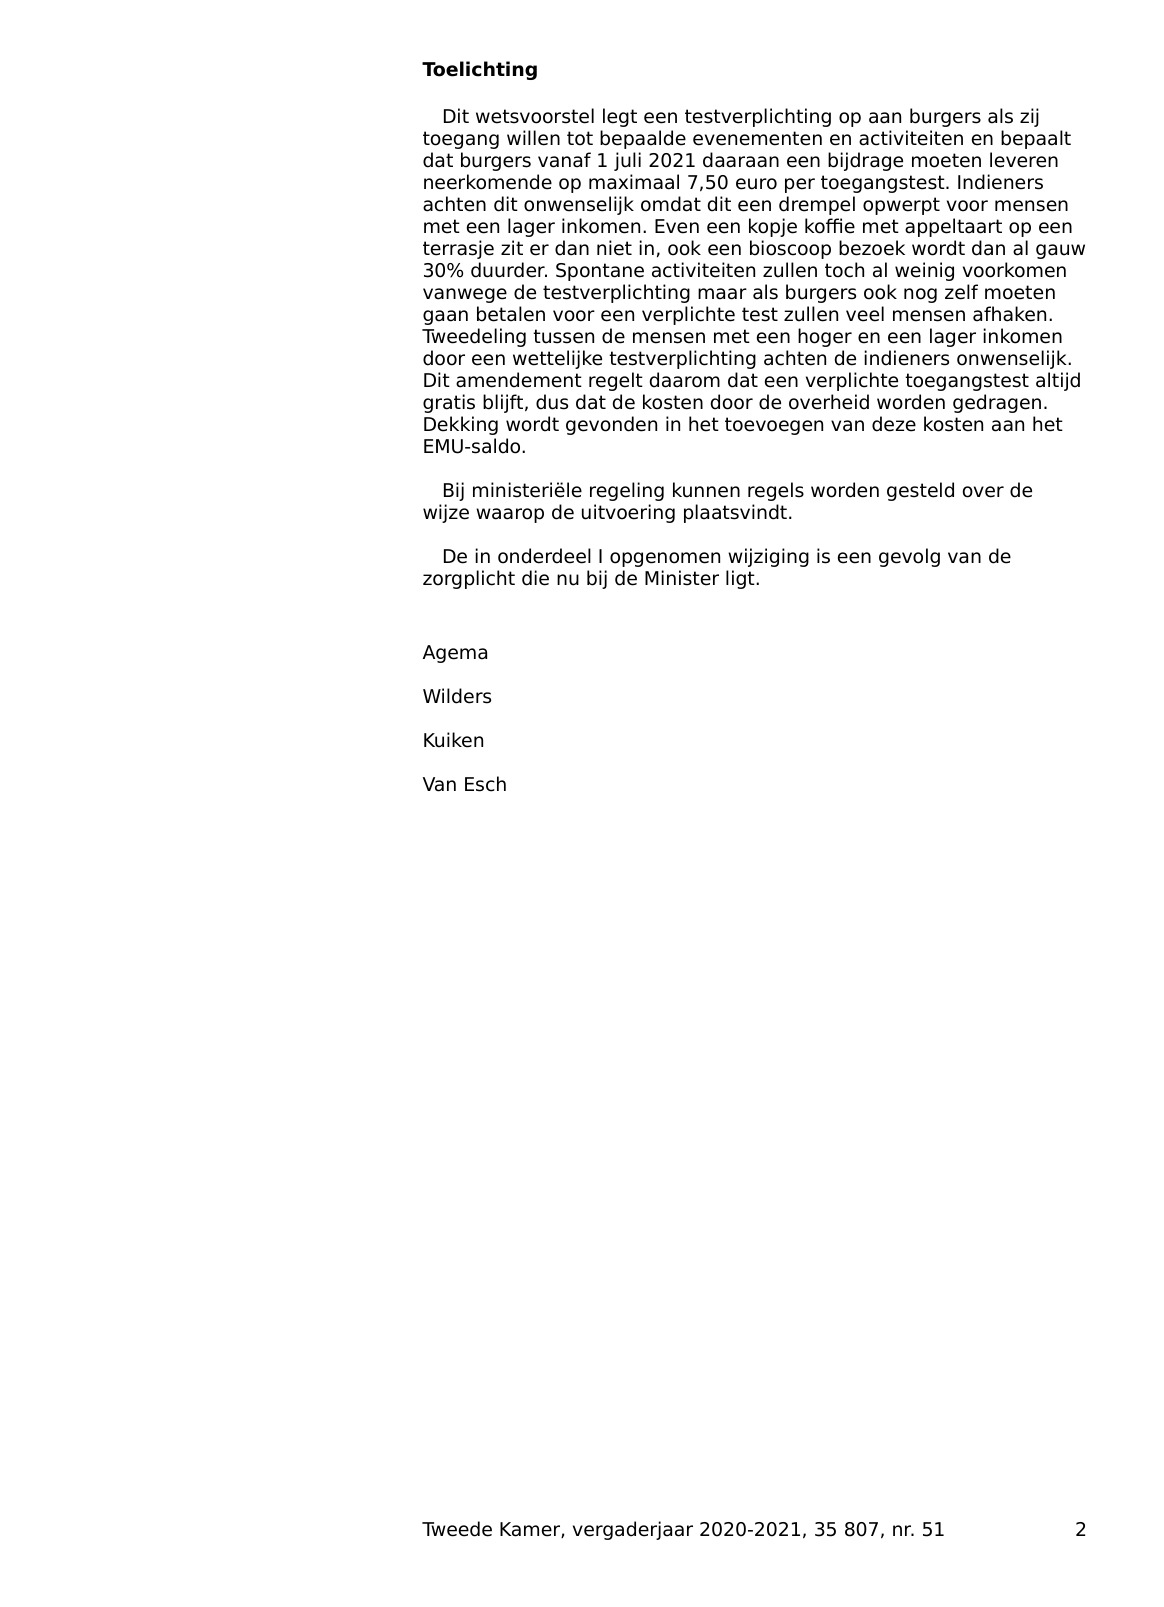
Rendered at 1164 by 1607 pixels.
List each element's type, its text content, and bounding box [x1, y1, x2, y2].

text Agema Wilders Kuiken Van Esch [422, 620, 1087, 796]
text De in onderdeel I opgenomen wijziging is een gevolg van de zorgplicht die nu bij de Minister ligt. [422, 546, 1087, 590]
text Dit wetsvoorstel legt een testverplichting op aan burgers als zij toegang willen tot bepaalde evenementen en activiteiten en bepaalt dat burgers vanaf 1 juli 2021 daaraan een bijdrage moeten leveren neerkomende op maximaal 7,50 euro per toegangstest. Indieners achten dit onwenselijk omdat dit een drempel opwerpt voor mensen met een lager inkomen. Even een kopje koffie met appeltaart op een terrasje zit er dan niet in, ook een bioscoop bezoek wordt dan al gauw 30% duurder. Spontane activiteiten zullen toch al weinig voorkomen vanwege de testverplichting maar als burgers ook nog zelf moeten gaan betalen voor een verplichte test zullen veel mensen afhaken. Tweedeling tussen de mensen met een hoger en een lager inkomen door een wettelijke testverplichting achten de indieners onwenselijk. Dit amendement regelt daarom dat een verplichte toegangstest altijd gratis blijft, dus dat de kosten door de overheid worden gedragen. Dekking wordt gevonden in het toevoegen van deze kosten aan het EMU-saldo. [422, 106, 1087, 458]
text Bij ministeriële regeling kunnen regels worden gesteld over de wijze waarop de uitvoering plaatsvindt. [422, 480, 1087, 524]
subtitle Toelichting [422, 59, 1087, 81]
